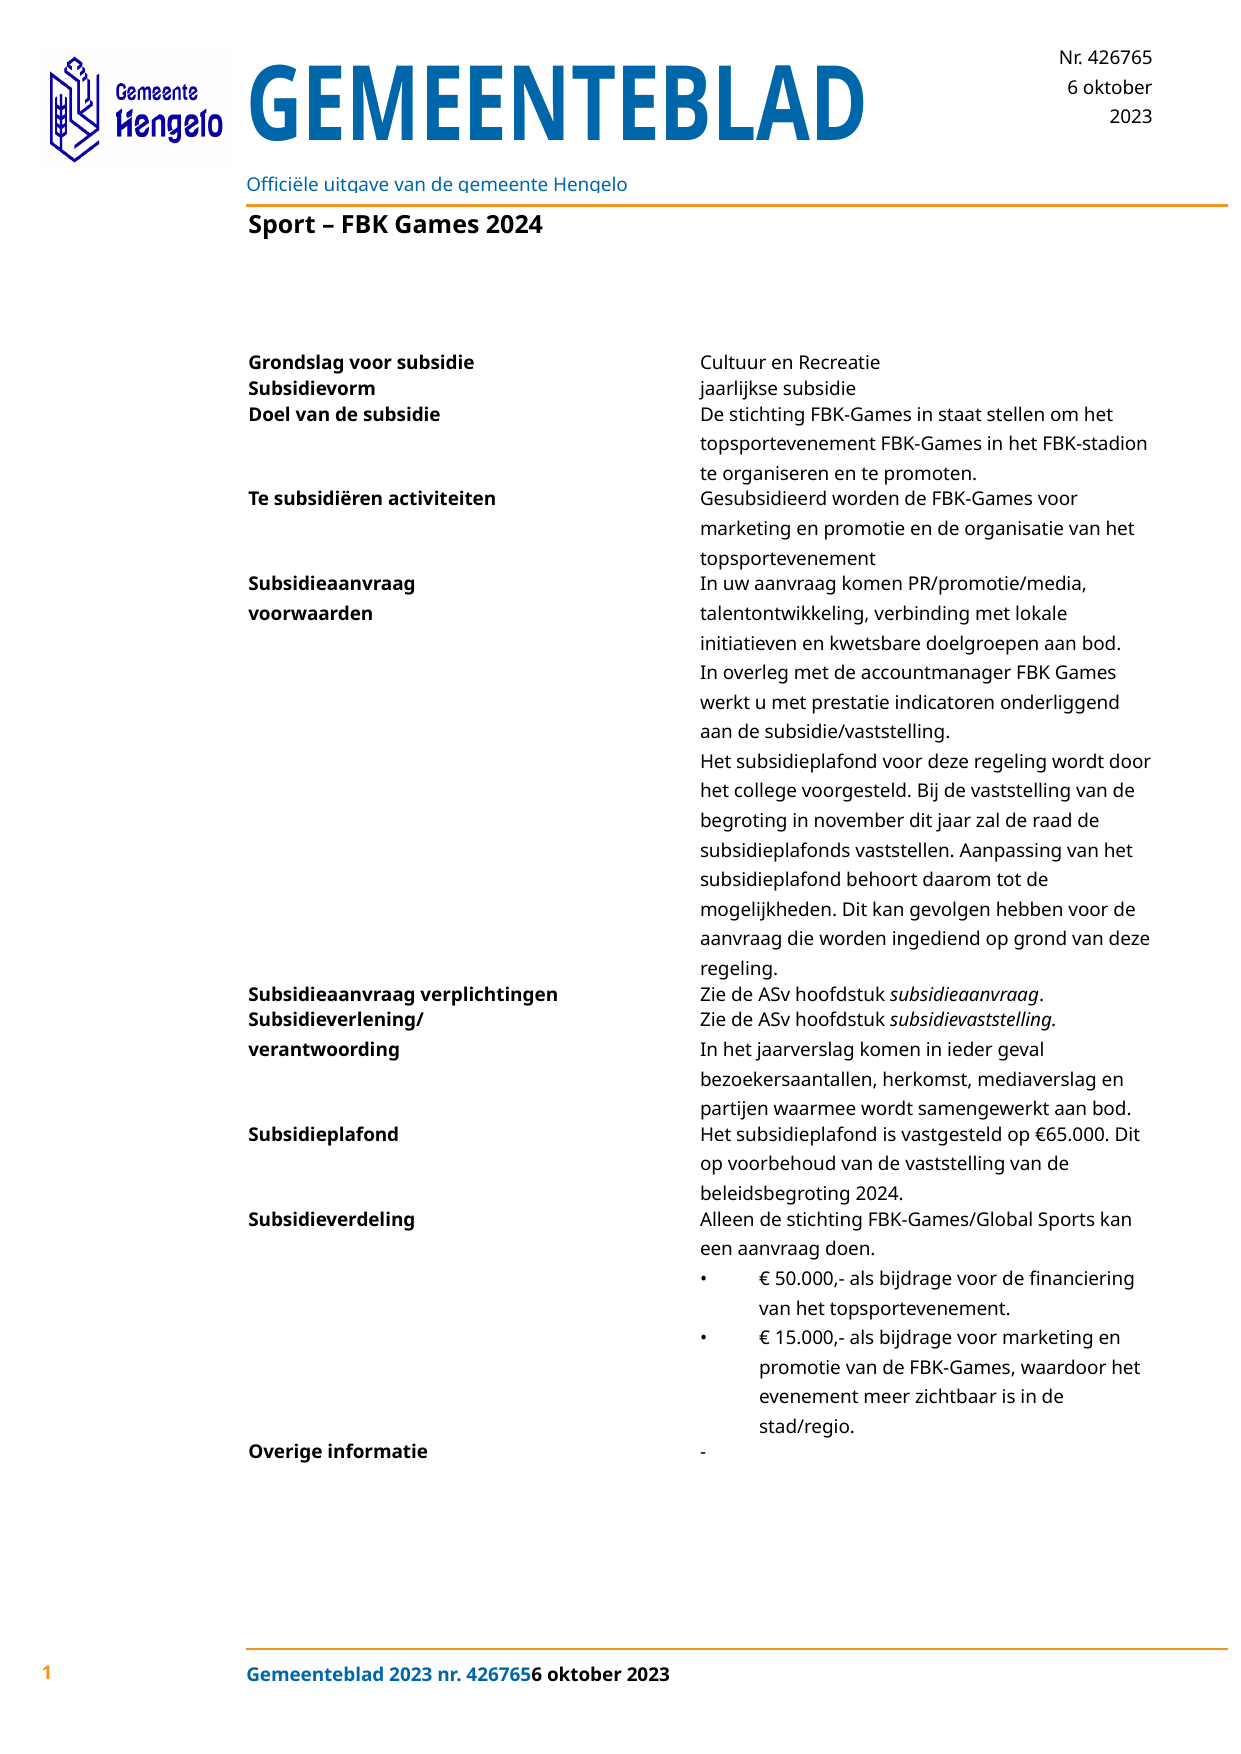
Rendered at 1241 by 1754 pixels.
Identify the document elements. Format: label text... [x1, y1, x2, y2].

table_cell Subsidievorm [248, 375, 700, 401]
table_cell In uw aanvraag komen PR/promotie/media, talentontwikkeling, verbinding met lokale initiatieven en kwetsbare doelgroepen aan bod. In overleg met de accountmanager FBK Games werkt u met prestatie indicatoren onderliggend aan de subsidie/vaststelling. Het subsidieplafond voor deze regeling wordt door het college voorgesteld. Bij de vaststelling van de begroting in november dit jaar zal de raad de subsidieplafonds vaststellen. Aanpassing van het subsidieplafond behoort daarom tot de mogelijkheden. Dit kan gevolgen hebben voor de aanvraag die worden ingediend op grond van deze regeling. [700, 571, 1152, 981]
table_cell Subsidieplafond [248, 1121, 700, 1206]
table_header Cultuur en Recreatie [700, 349, 1152, 375]
table_cell - [700, 1439, 1152, 1464]
table_cell Overige informatie [248, 1439, 700, 1464]
table_cell jaarlijkse subsidie [700, 375, 1152, 401]
picture [41, 47, 231, 172]
table_cell Zie de ASv hoofdstuk subsidievaststelling. In het jaarverslag komen in ieder geval bezoekersaantallen, herkomst, mediaverslag en partijen waarmee wordt samengewerkt aan bod. [700, 1007, 1152, 1121]
table_cell Gesubsidieerd worden de FBK-Games voor marketing en promotie en de organisatie van het topsportevenement [700, 486, 1152, 571]
table_cell Subsidieverlening/ verantwoording [248, 1007, 700, 1121]
table_cell Te subsidiëren activiteiten [248, 486, 700, 571]
table_cell Doel van de subsidie [248, 401, 700, 486]
table_cell Alleen de stichting FBK-Games/Global Sports kan een aanvraag doen. € 50.000,- als bijdrage voor de financiering van het topsportevenement. € 15.000,- als bijdrage voor marketing en promotie van de FBK-Games, waardoor het evenement meer zichtbaar is in de stad/regio. [700, 1206, 1152, 1439]
table_cell Het subsidieplafond is vastgesteld op €65.000. Dit op voorbehoud van de vaststelling van de beleidsbegroting 2024. [700, 1121, 1152, 1206]
table_header Grondslag voor subsidie [248, 349, 700, 375]
table_cell Subsidieaanvraag verplichtingen [248, 981, 700, 1007]
table_cell De stichting FBK-Games in staat stellen om het topsportevenement FBK-Games in het FBK-stadion te organiseren en te promoten. [700, 401, 1152, 486]
table_cell Zie de ASv hoofdstuk subsidieaanvraag. [700, 981, 1152, 1007]
table_cell Subsidieaanvraag voorwaarden [248, 571, 700, 981]
text Sport – FBK Games 2024 [248, 207, 1152, 241]
table_cell Subsidieverdeling [248, 1206, 700, 1439]
